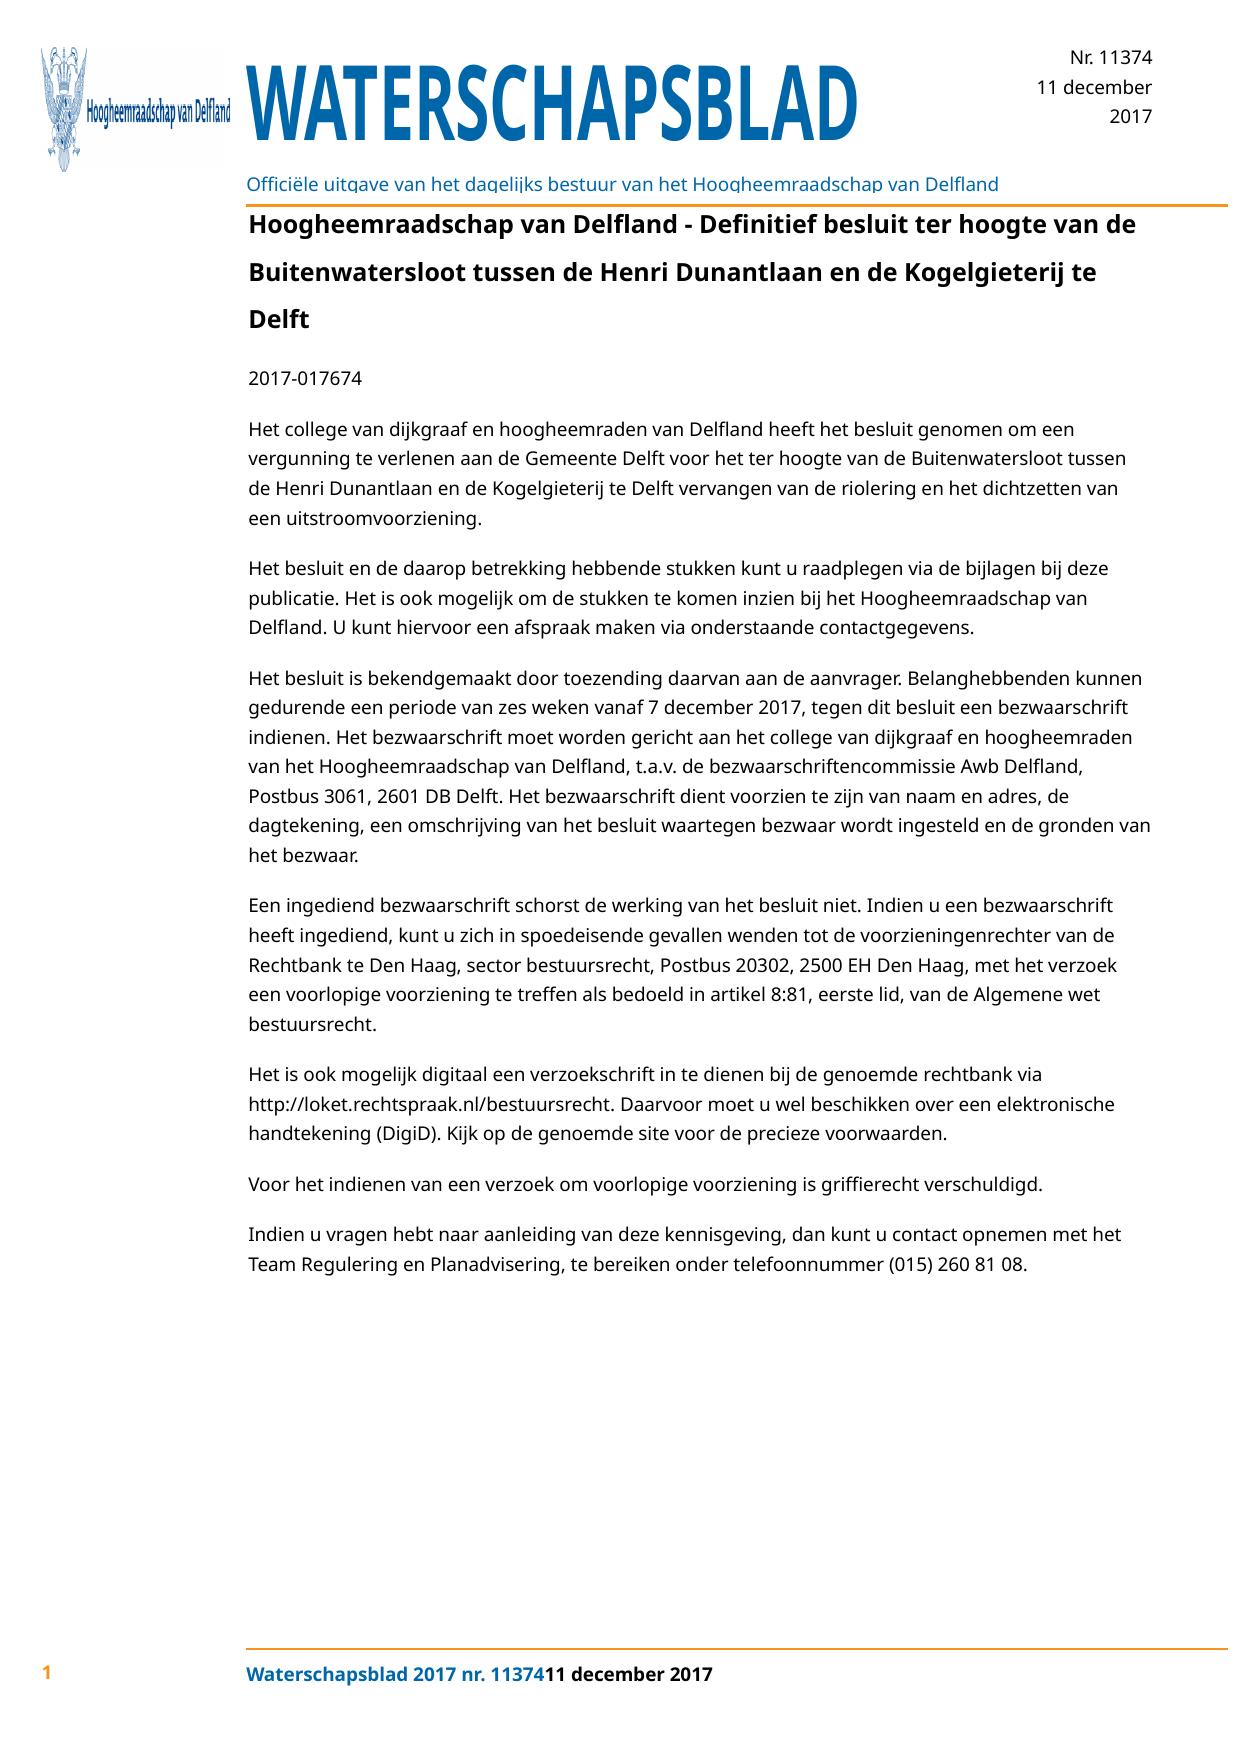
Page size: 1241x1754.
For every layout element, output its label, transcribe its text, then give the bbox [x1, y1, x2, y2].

text 2017-017674 [248, 366, 1152, 391]
text Het besluit is bekendgemaakt door toezending daarvan aan de aanvrager. Belanghebbenden kunnen gedurende een periode van zes weken vanaf 7 december 2017, tegen dit besluit een bezwaarschrift indienen. Het bezwaarschrift moet worden gericht aan het college van dijkgraaf en hoogheemraden van het Hoogheemraadschap van Delfland, t.a.v. de bezwaarschriftencommissie Awb Delfland, Postbus 3061, 2601 DB Delft. Het bezwaarschrift dient voorzien te zijn van naam en adres, de dagtekening, een omschrijving van het besluit waartegen bezwaar wordt ingesteld en de gronden van het bezwaar. [248, 665, 1152, 868]
picture [41, 47, 231, 172]
text Voor het indienen van een verzoek om voorlopige voorziening is griffierecht verschuldigd. [248, 1171, 1152, 1197]
text Het is ook mogelijk digitaal een verzoekschrift in te dienen bij de genoemde rechtbank via http://loket.rechtspraak.nl/bestuursrecht. Daarvoor moet u wel beschikken over een elektronische handtekening (DigiD). Kijk op de genoemde site voor de precieze voorwaarden. [248, 1061, 1152, 1146]
text Het besluit en de daarop betrekking hebbende stukken kunt u raadplegen via de bijlagen bij deze publicatie. Het is ook mogelijk om de stukken te komen inzien bij het Hoogheemraadschap van Delfland. U kunt hiervoor een afspraak maken via onderstaande contactgegevens. [248, 555, 1152, 640]
text Indien u vragen hebt naar aanleiding van deze kennisgeving, dan kunt u contact opnemen met het Team Regulering en Planadvisering, te bereiken onder telefoonnummer (015) 260 81 08. [248, 1221, 1152, 1277]
text Een ingediend bezwaarschrift schorst de werking van het besluit niet. Indien u een bezwaarschrift heeft ingediend, kunt u zich in spoedeisende gevallen wenden tot de voorzieningenrechter van de Rechtbank te Den Haag, sector bestuursrecht, Postbus 20302, 2500 EH Den Haag, met het verzoek een voorlopige voorziening te treffen als bedoeld in artikel 8:81, eerste lid, van de Algemene wet bestuursrecht. [248, 893, 1152, 1037]
text Het college van dijkgraaf en hoogheemraden van Delfland heeft het besluit genomen om een vergunning te verlenen aan de Gemeente Delft voor het ter hoogte van de Buitenwatersloot tussen de Henri Dunantlaan en de Kogelgieterij te Delft vervangen van de riolering en het dichtzetten van een uitstroomvoorziening. [248, 416, 1152, 530]
text Hoogheemraadschap van Delfland - Definitief besluit ter hoogte van de Buitenwatersloot tussen de Henri Dunantlaan en de Kogelgieterij te Delft [248, 207, 1152, 336]
